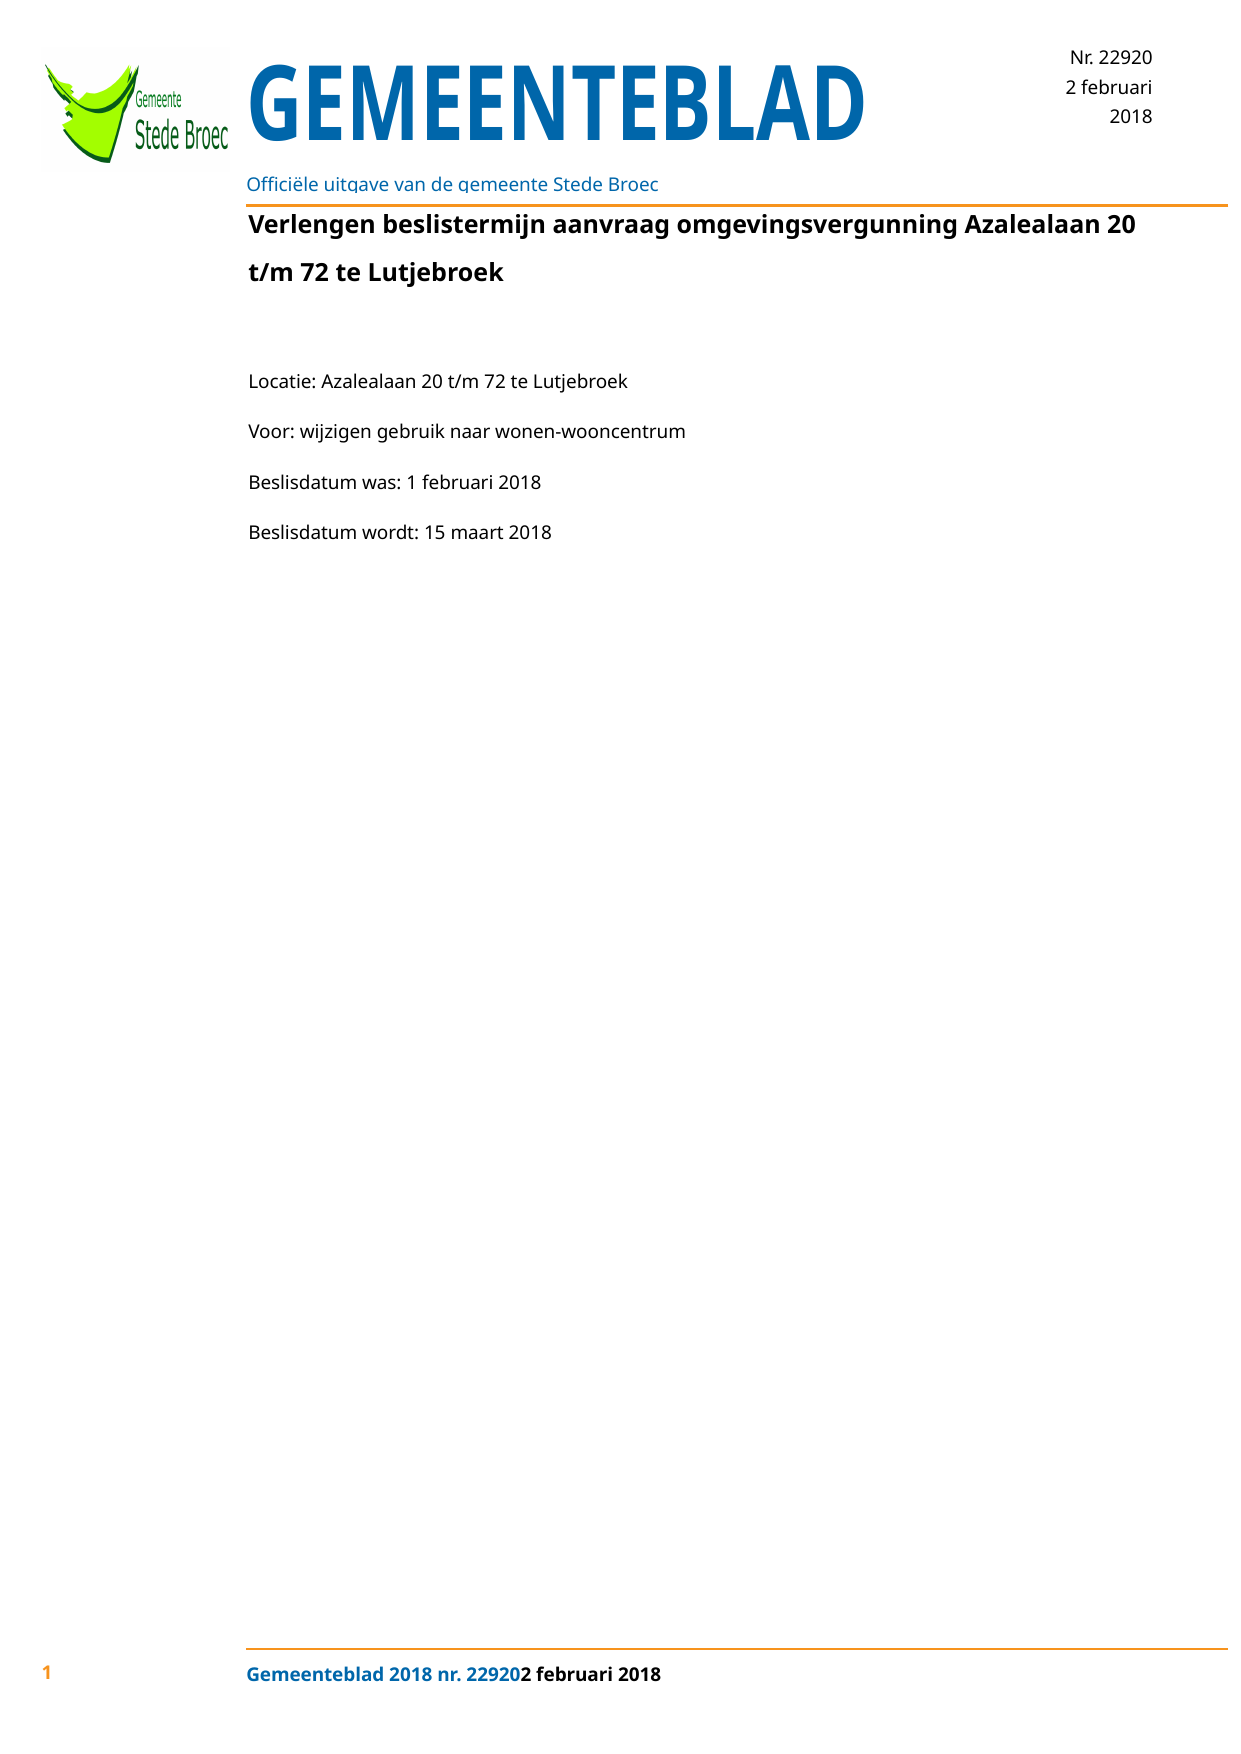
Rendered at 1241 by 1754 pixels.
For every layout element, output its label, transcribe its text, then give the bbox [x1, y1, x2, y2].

picture [41, 47, 231, 172]
text Locatie: Azalealaan 20 t/m 72 te Lutjebroek [248, 368, 1152, 394]
text Beslisdatum was: 1 februari 2018 [248, 469, 1152, 495]
text Verlengen beslistermijn aanvraag omgevingsvergunning Azalealaan 20 t/m 72 te Lutjebroek [248, 207, 1152, 288]
text Voor: wijzigen gebruik naar wonen-wooncentrum [248, 419, 1152, 444]
text Beslisdatum wordt: 15 maart 2018 [248, 519, 1152, 545]
